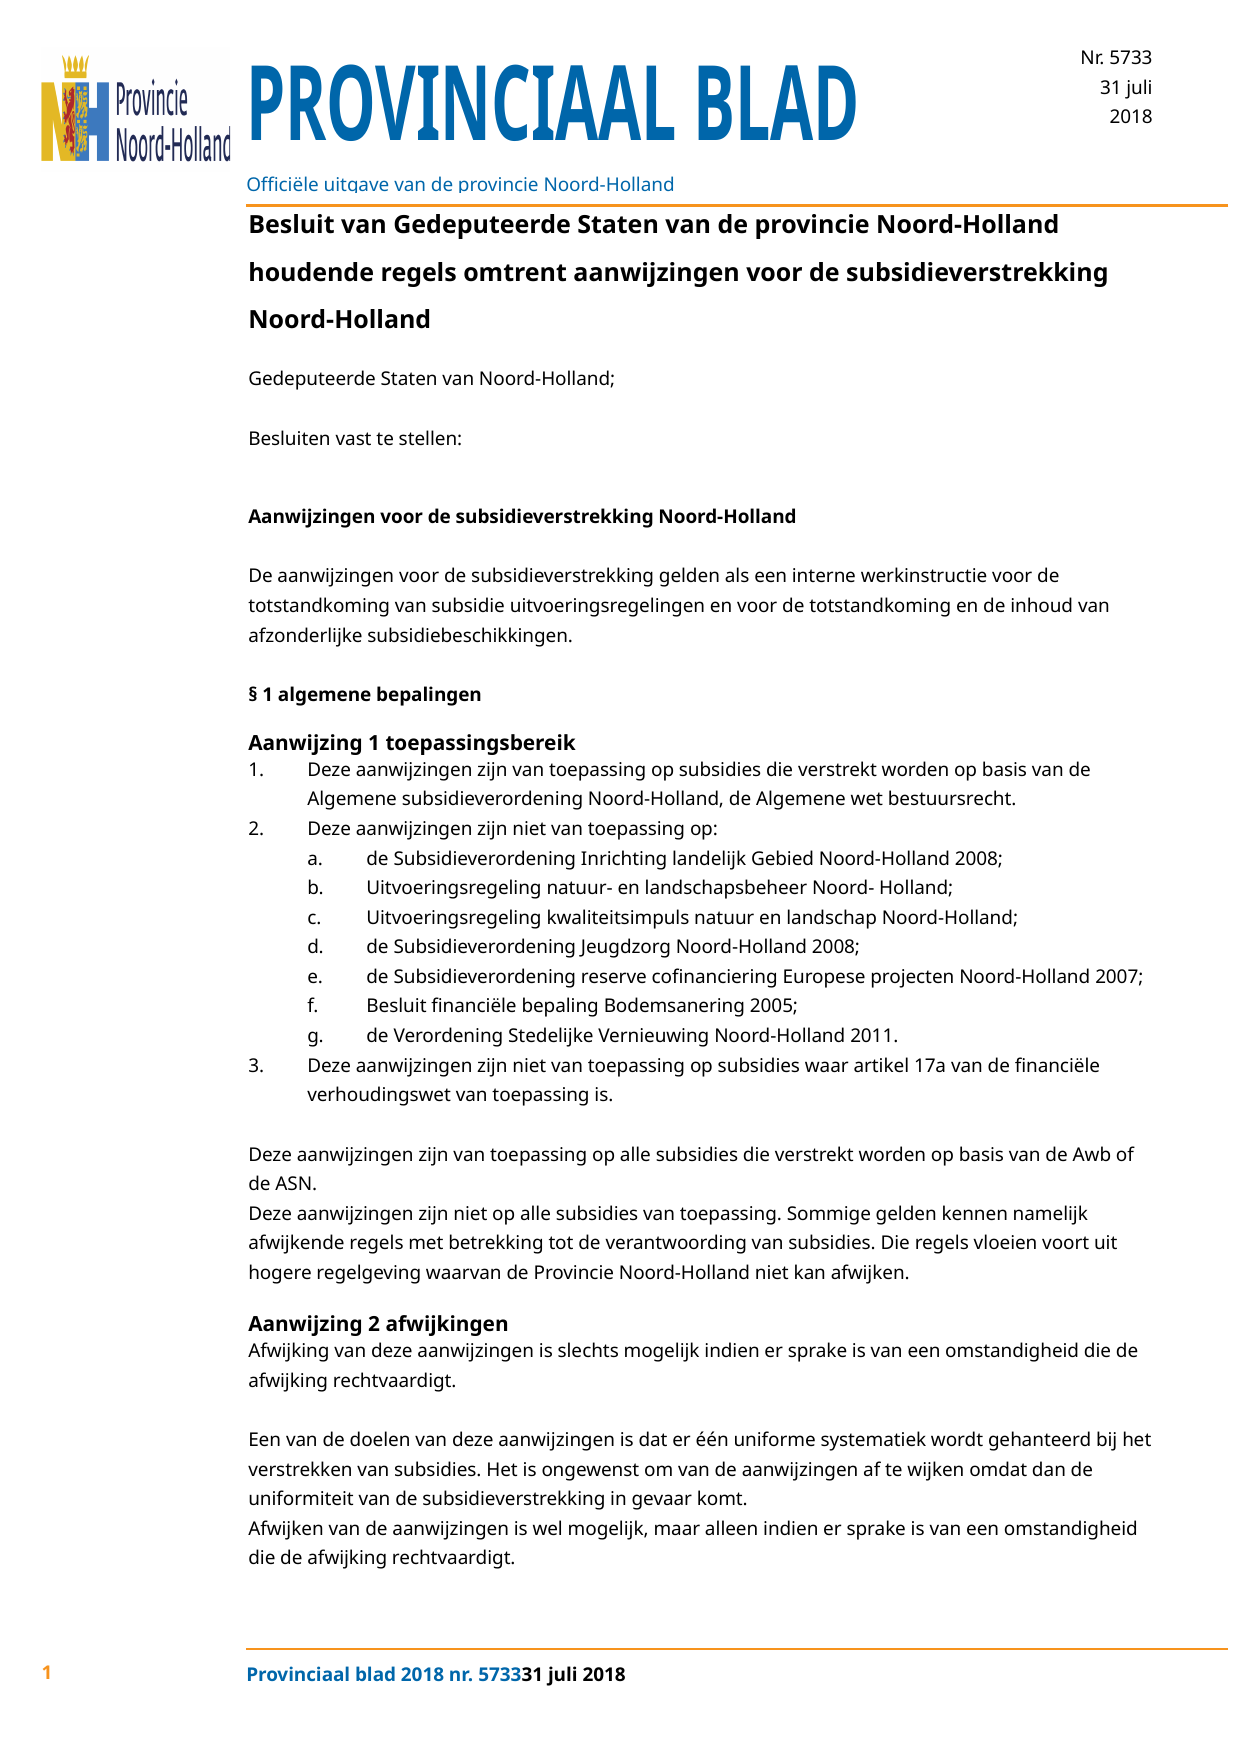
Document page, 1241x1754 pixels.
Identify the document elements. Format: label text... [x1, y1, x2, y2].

text Besluiten vast te stellen: [248, 425, 1152, 450]
text Besluit van Gedeputeerde Staten van de provincie Noord-Holland houdende regels omtrent aanwijzingen voor de subsidieverstrekking Noord-Holland [248, 207, 1152, 336]
list Uitvoeringsregeling natuur- en landschapsbeheer Noord- Holland; [307, 874, 1152, 900]
text Gedeputeerde Staten van Noord-Holland; [248, 366, 1152, 391]
table_header Deze aanwijzingen zijn van toepassing op alle subsidies die verstrekt worden op basis van de Awb of de ASN. Deze aanwijzingen zijn niet op alle subsidies van toepassing. Sommige gelden kennen namelijk afwijkende regels met betrekking tot de verantwoording van subsidies. Die regels vloeien voort uit hogere regelgeving waarvan de Provincie Noord-Holland niet kan afwijken. [248, 1141, 1152, 1285]
text Afwijking van deze aanwijzingen is slechts mogelijk indien er sprake is van een omstandigheid die de afwijking rechtvaardigt. [248, 1337, 1152, 1393]
list de Subsidieverordening Inrichting landelijk Gebied Noord-Holland 2008; [307, 845, 1152, 871]
list Uitvoeringsregeling kwaliteitsimpuls natuur en landschap Noord-Holland; [307, 904, 1152, 930]
text Aanwijzing 2 afwijkingen [248, 1309, 1152, 1337]
text De aanwijzingen voor de subsidieverstrekking gelden als een interne werkinstructie voor de totstandkoming van subsidie uitvoeringsregelingen en voor de totstandkoming en de inhoud van afzonderlijke subsidiebeschikkingen. [248, 563, 1152, 648]
list Deze aanwijzingen zijn niet van toepassing op: [248, 815, 1152, 841]
table_header Een van de doelen van deze aanwijzingen is dat er één uniforme systematiek wordt gehanteerd bij het verstrekken van subsidies. Het is ongewenst om van de aanwijzingen af te wijken omdat dan de uniformiteit van de subsidieverstrekking in gevaar komt. Afwijken van de aanwijzingen is wel mogelijk, maar alleen indien er sprake is van een omstandigheid die de afwijking rechtvaardigt. [248, 1426, 1152, 1570]
text Aanwijzingen voor de subsidieverstrekking Noord-Holland [248, 503, 1152, 529]
text Aanwijzing 1 toepassingsbereik [248, 728, 1152, 756]
list Deze aanwijzingen zijn niet van toepassing op subsidies waar artikel 17a van de financiële verhoudingswet van toepassing is. [248, 1052, 1152, 1107]
list Besluit financiële bepaling Bodemsanering 2005; [307, 993, 1152, 1018]
list de Verordening Stedelijke Vernieuwing Noord-Holland 2011. [307, 1022, 1152, 1048]
list Deze aanwijzingen zijn van toepassing op subsidies die verstrekt worden op basis van de Algemene subsidieverordening Noord-Holland, de Algemene wet bestuursrecht. [248, 756, 1152, 811]
text § 1 algemene bepalingen [248, 681, 1152, 707]
list de Subsidieverordening reserve cofinanciering Europese projecten Noord-Holland 2007; [307, 963, 1152, 989]
list de Subsidieverordening Jeugdzorg Noord-Holland 2008; [307, 933, 1152, 959]
picture [41, 47, 231, 172]
